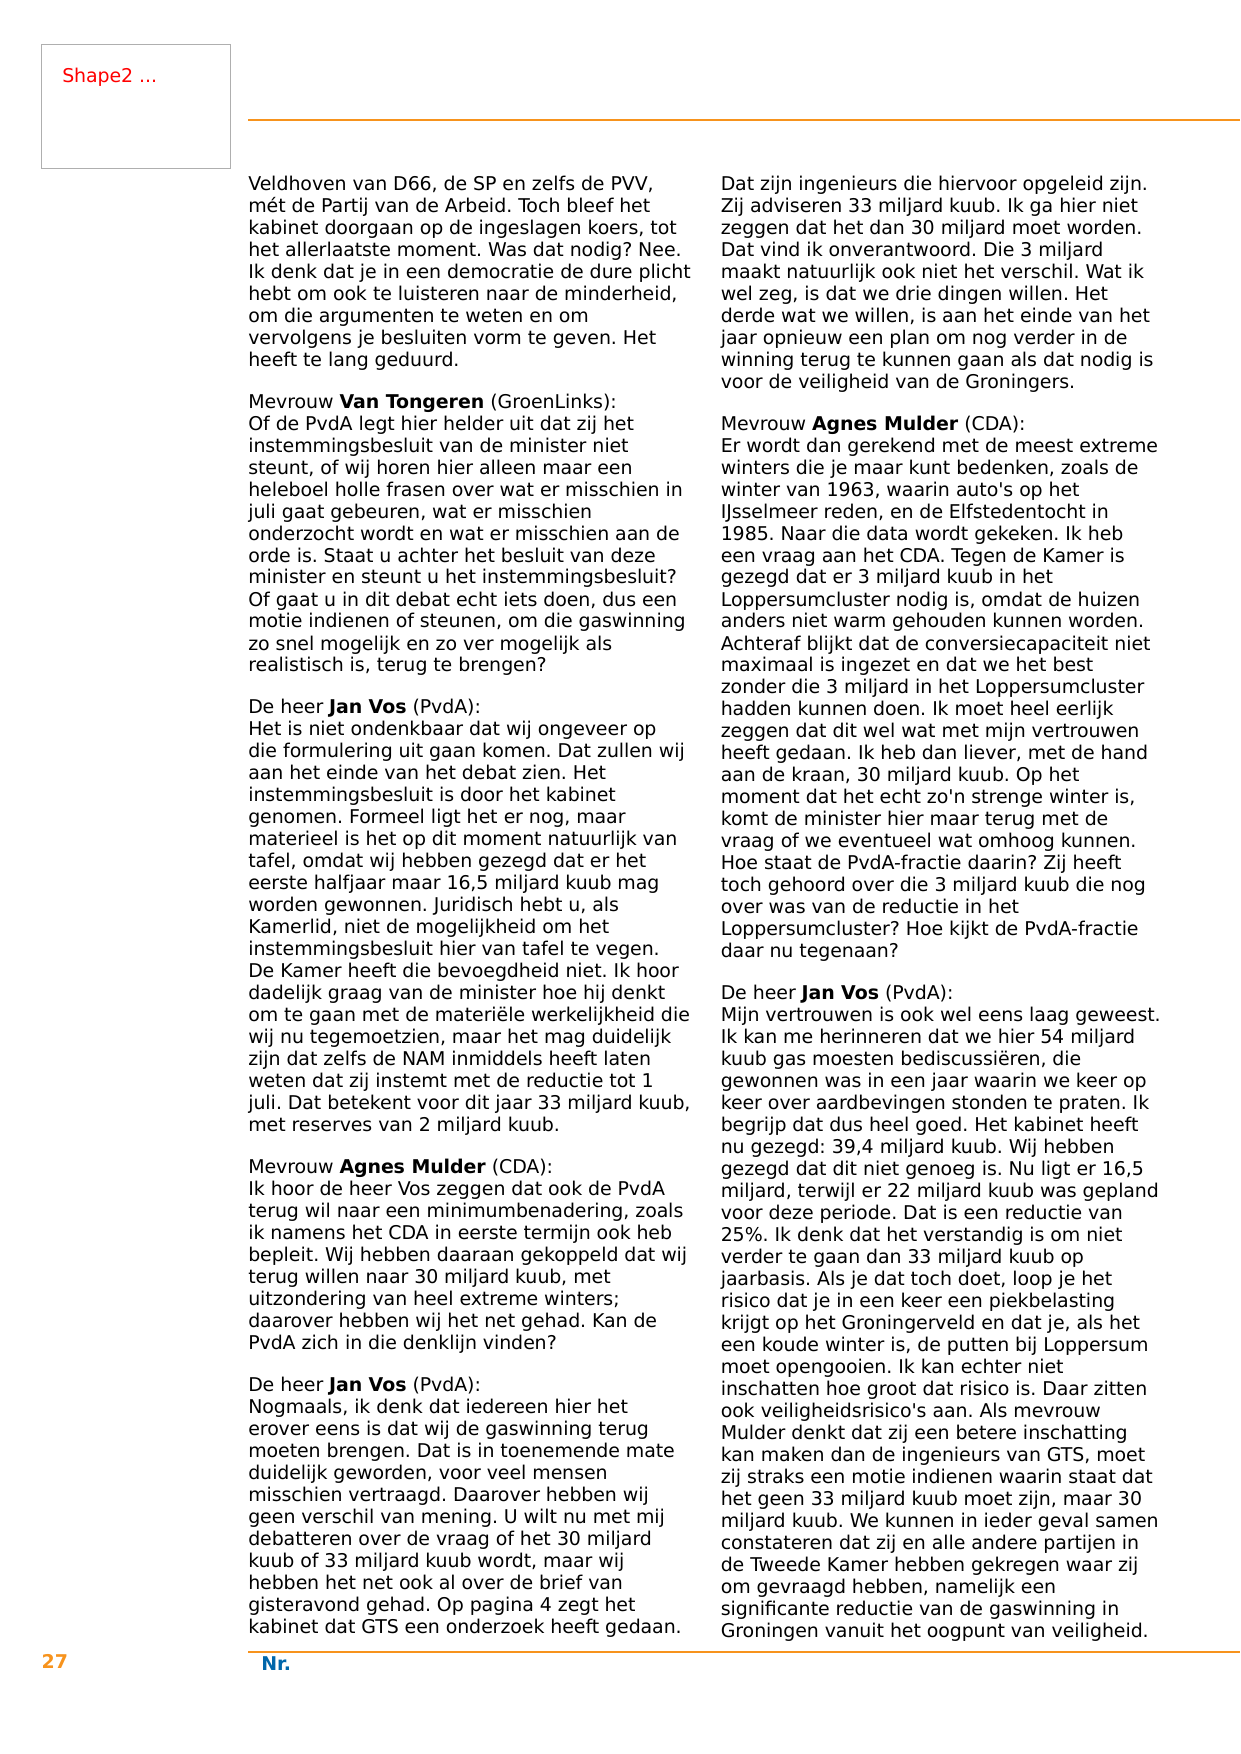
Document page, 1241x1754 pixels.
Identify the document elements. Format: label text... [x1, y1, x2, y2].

text Dat zijn ingenieurs die hiervoor opgeleid zijn. Zij adviseren 33 miljard kuub. Ik ga hier niet zeggen dat het dan 30 miljard moet worden. Dat vind ik onverantwoord. Die 3 miljard maakt natuurlijk ook niet het verschil. Wat ik wel zeg, is dat we drie dingen willen. Het derde wat we willen, is aan het einde van het jaar opnieuw een plan om nog verder in de winning terug te kunnen gaan als dat nodig is voor de veiligheid van de Groningers. [721, 173, 1163, 393]
text Mevrouw Agnes Mulder (CDA): [248, 1156, 691, 1178]
text Mevrouw Agnes Mulder (CDA): [721, 413, 1163, 434]
text Er wordt dan gerekend met de meest extreme winters die je maar kunt bedenken, zoals de winter van 1963, waarin auto's op het IJsselmeer reden, en de Elfstedentocht in 1985. Naar die data wordt gekeken. Ik heb een vraag aan het CDA. Tegen de Kamer is gezegd dat er 3 miljard kuub in het Loppersumcluster nodig is, omdat de huizen anders niet warm gehouden kunnen worden. Achteraf blijkt dat de conversiecapaciteit niet maximaal is ingezet en dat we het best zonder die 3 miljard in het Loppersumcluster hadden kunnen doen. Ik moet heel eerlijk zeggen dat dit wel wat met mijn vertrouwen heeft gedaan. Ik heb dan liever, met de hand aan de kraan, 30 miljard kuub. Op het moment dat het echt zo'n strenge winter is, komt de minister hier maar terug met de vraag of we eventueel wat omhoog kunnen. Hoe staat de PvdA-fractie daarin? Zij heeft toch gehoord over die 3 miljard kuub die nog over was van de reductie in het Loppersumcluster? Hoe kijkt de PvdA-fractie daar nu tegenaan? [721, 434, 1163, 962]
text Mijn vertrouwen is ook wel eens laag geweest. Ik kan me herinneren dat we hier 54 miljard kuub gas moesten bediscussiëren, die gewonnen was in een jaar waarin we keer op keer over aardbevingen stonden te praten. Ik begrijp dat dus heel goed. Het kabinet heeft nu gezegd: 39,4 miljard kuub. Wij hebben gezegd dat dit niet genoeg is. Nu ligt er 16,5 miljard, terwijl er 22 miljard kuub was gepland voor deze periode. Dat is een reductie van 25%. Ik denk dat het verstandig is om niet verder te gaan dan 33 miljard kuub op jaarbasis. Als je dat toch doet, loop je het risico dat je in een keer een piekbelasting krijgt op het Groningerveld en dat je, als het een koude winter is, de putten bij Loppersum moet opengooien. Ik kan echter niet inschatten hoe groot dat risico is. Daar zitten ook veiligheidsrisico's aan. Als mevrouw Mulder denkt dat zij een betere inschatting kan maken dan de ingenieurs van GTS, moet zij straks een motie indienen waarin staat dat het geen 33 miljard kuub moet zijn, maar 30 miljard kuub. We kunnen in ieder geval samen constateren dat zij en alle andere partijen in de Tweede Kamer hebben gekregen waar zij om gevraagd hebben, namelijk een significante reductie van de gaswinning in Groningen vanuit het oogpunt van veiligheid. [721, 1004, 1163, 1641]
text De heer Jan Vos (PvdA): [248, 696, 691, 718]
text De heer Jan Vos (PvdA): [248, 1374, 691, 1396]
text Nogmaals, ik denk dat iedereen hier het erover eens is dat wij de gaswinning terug moeten brengen. Dat is in toenemende mate duidelijk geworden, voor veel mensen misschien vertraagd. Daarover hebben wij geen verschil van mening. U wilt nu met mij debatteren over de vraag of het 30 miljard kuub of 33 miljard kuub wordt, maar wij hebben het net ook al over de brief van gisteravond gehad. Op pagina 4 zegt het kabinet dat GTS een onderzoek heeft gedaan. [248, 1396, 691, 1637]
text Het is niet ondenkbaar dat wij ongeveer op die formulering uit gaan komen. Dat zullen wij aan het einde van het debat zien. Het instemmingsbesluit is door het kabinet genomen. Formeel ligt het er nog, maar materieel is het op dit moment natuurlijk van tafel, omdat wij hebben gezegd dat er het eerste halfjaar maar 16,5 miljard kuub mag worden gewonnen. Juridisch hebt u, als Kamerlid, niet de mogelijkheid om het instemmingsbesluit hier van tafel te vegen. De Kamer heeft die bevoegdheid niet. Ik hoor dadelijk graag van de minister hoe hij denkt om te gaan met de materiële werkelijkheid die wij nu tegemoetzien, maar het mag duidelijk zijn dat zelfs de NAM inmiddels heeft laten weten dat zij instemt met de reductie tot 1 juli. Dat betekent voor dit jaar 33 miljard kuub, met reserves van 2 miljard kuub. [248, 718, 691, 1136]
text Mevrouw Van Tongeren (GroenLinks): [248, 391, 691, 413]
text De heer Jan Vos (PvdA): [721, 982, 1163, 1004]
text Veldhoven van D66, de SP en zelfs de PVV, mét de Partij van de Arbeid. Toch bleef het kabinet doorgaan op de ingeslagen koers, tot het allerlaatste moment. Was dat nodig? Nee. Ik denk dat je in een democratie de dure plicht hebt om ook te luisteren naar de minderheid, om die argumenten te weten en om vervolgens je besluiten vorm te geven. Het heeft te lang geduurd. [248, 173, 691, 371]
text Of de PvdA legt hier helder uit dat zij het instemmingsbesluit van de minister niet steunt, of wij horen hier alleen maar een heleboel holle frasen over wat er misschien in juli gaat gebeuren, wat er misschien onderzocht wordt en wat er misschien aan de orde is. Staat u achter het besluit van deze minister en steunt u het instemmingsbesluit? Of gaat u in dit debat echt iets doen, dus een motie indienen of steunen, om die gaswinning zo snel mogelijk en zo ver mogelijk als realistisch is, terug te brengen? [248, 413, 691, 676]
text Ik hoor de heer Vos zeggen dat ook de PvdA terug wil naar een minimumbenadering, zoals ik namens het CDA in eerste termijn ook heb bepleit. Wij hebben daaraan gekoppeld dat wij terug willen naar 30 miljard kuub, met uitzondering van heel extreme winters; daarover hebben wij het net gehad. Kan de PvdA zich in die denklijn vinden? [248, 1178, 691, 1354]
